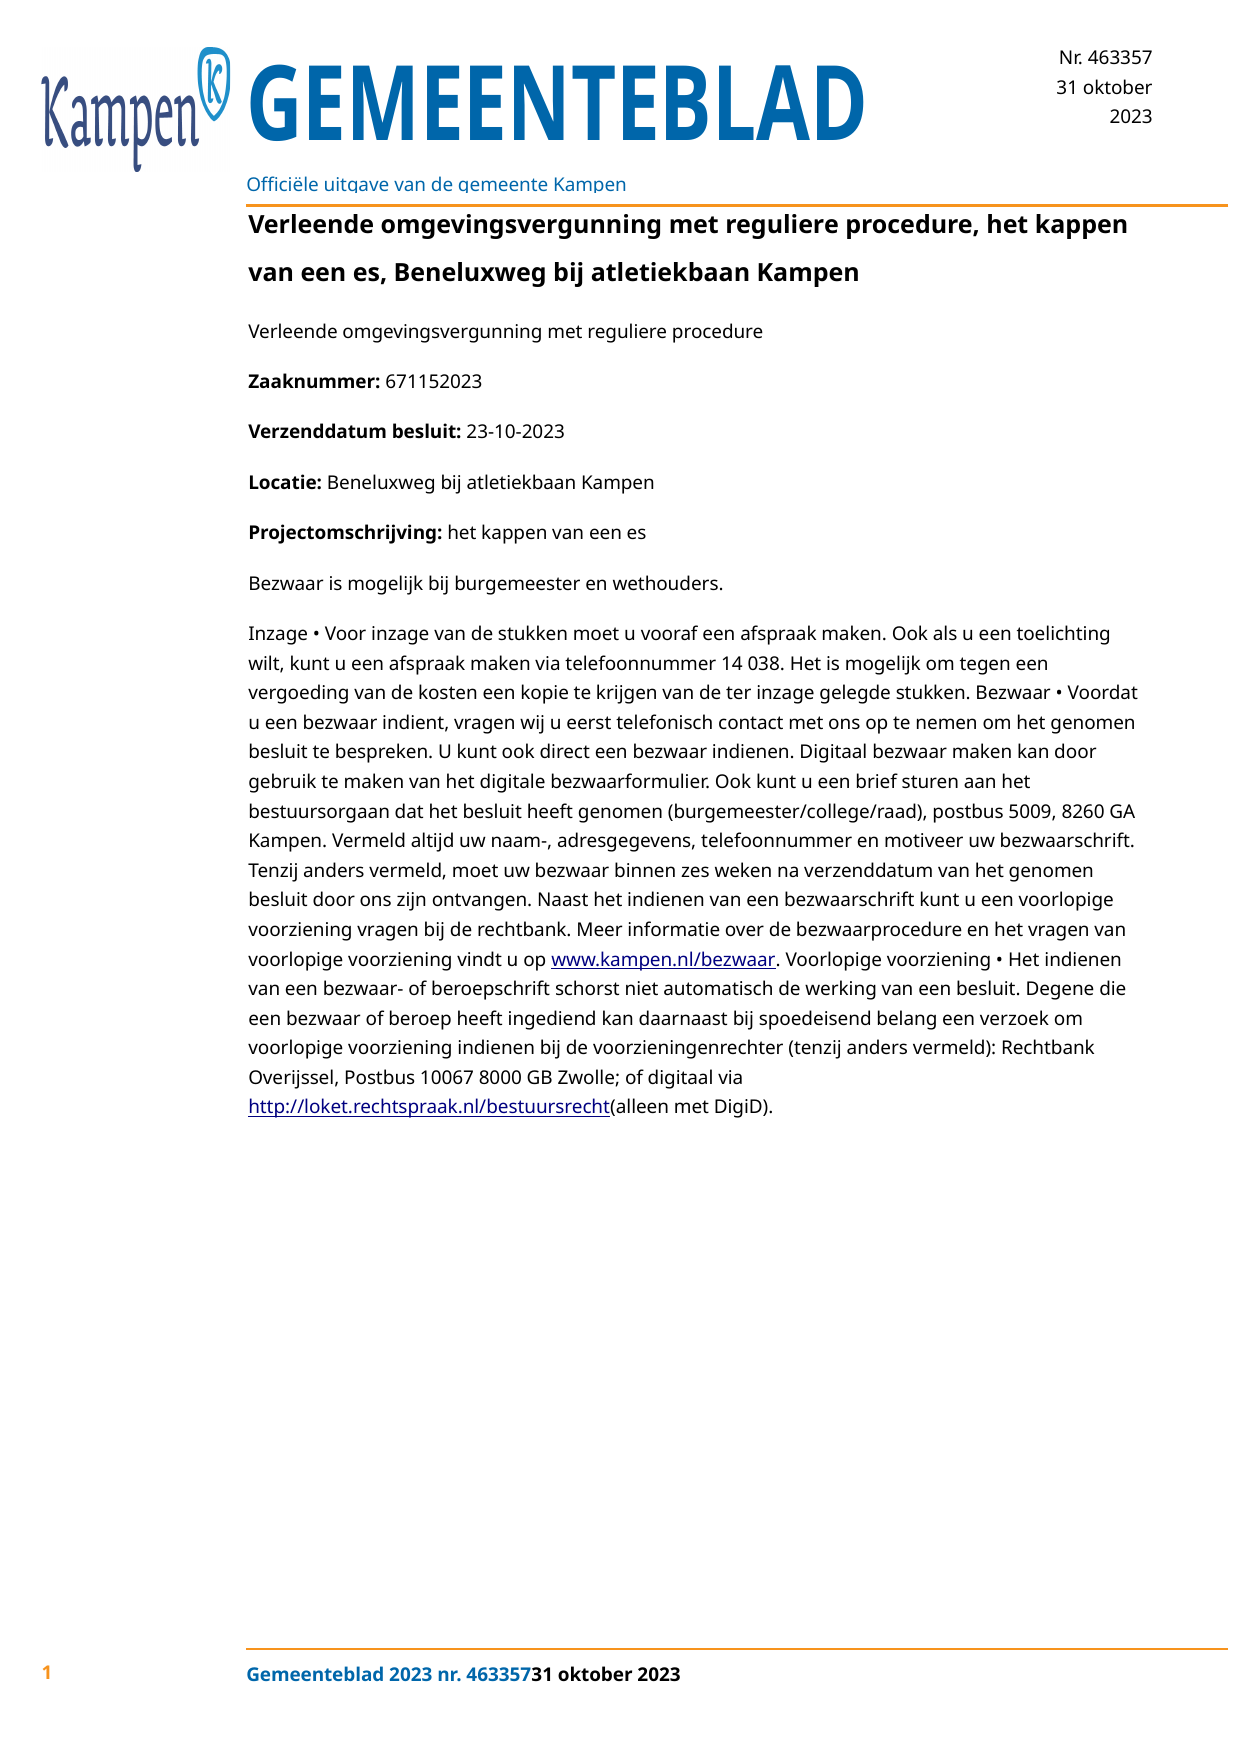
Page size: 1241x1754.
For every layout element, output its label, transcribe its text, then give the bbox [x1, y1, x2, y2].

text Verleende omgevingsvergunning met reguliere procedure [248, 318, 1152, 344]
text Inzage • Voor inzage van de stukken moet u vooraf een afspraak maken. Ook als u een toelichting wilt, kunt u een afspraak maken via telefoonnummer 14 038. Het is mogelijk om tegen een vergoeding van de kosten een kopie te krijgen van de ter inzage gelegde stukken. Bezwaar • Voordat u een bezwaar indient, vragen wij u eerst telefonisch contact met ons op te nemen om het genomen besluit te bespreken. U kunt ook direct een bezwaar indienen. Digitaal bezwaar maken kan door gebruik te maken van het digitale bezwaarformulier. Ook kunt u een brief sturen aan het bestuursorgaan dat het besluit heeft genomen (burgemeester/college/raad), postbus 5009, 8260 GA Kampen. Vermeld altijd uw naam-, adresgegevens, telefoonnummer en motiveer uw bezwaarschrift. Tenzij anders vermeld, moet uw bezwaar binnen zes weken na verzenddatum van het genomen besluit door ons zijn ontvangen. Naast het indienen van een bezwaarschrift kunt u een voorlopige voorziening vragen bij de rechtbank. Meer informatie over de bezwaarprocedure en het vragen van voorlopige voorziening vindt u op www.kampen.nl/bezwaar. Voorlopige voorziening • Het indienen van een bezwaar- of beroepschrift schorst niet automatisch de werking van een besluit. Degene die een bezwaar of beroep heeft ingediend kan daarnaast bij spoedeisend belang een verzoek om voorlopige voorziening indienen bij de voorzieningenrechter (tenzij anders vermeld): Rechtbank Overijssel, Postbus 10067 8000 GB Zwolle; of digitaal via http://loket.rechtspraak.nl/bestuursrecht(alleen met DigiD). [248, 620, 1152, 1119]
text Locatie: Beneluxweg bij atletiekbaan Kampen [248, 469, 1152, 495]
text Bezwaar is mogelijk bij burgemeester en wethouders. [248, 570, 1152, 596]
text Zaaknummer: 671152023 [248, 368, 1152, 394]
text Projectomschrijving: het kappen van een es [248, 519, 1152, 545]
text Verleende omgevingsvergunning met reguliere procedure, het kappen van een es, Beneluxweg bij atletiekbaan Kampen [248, 207, 1152, 288]
picture [41, 47, 231, 172]
text Verzenddatum besluit: 23-10-2023 [248, 419, 1152, 444]
